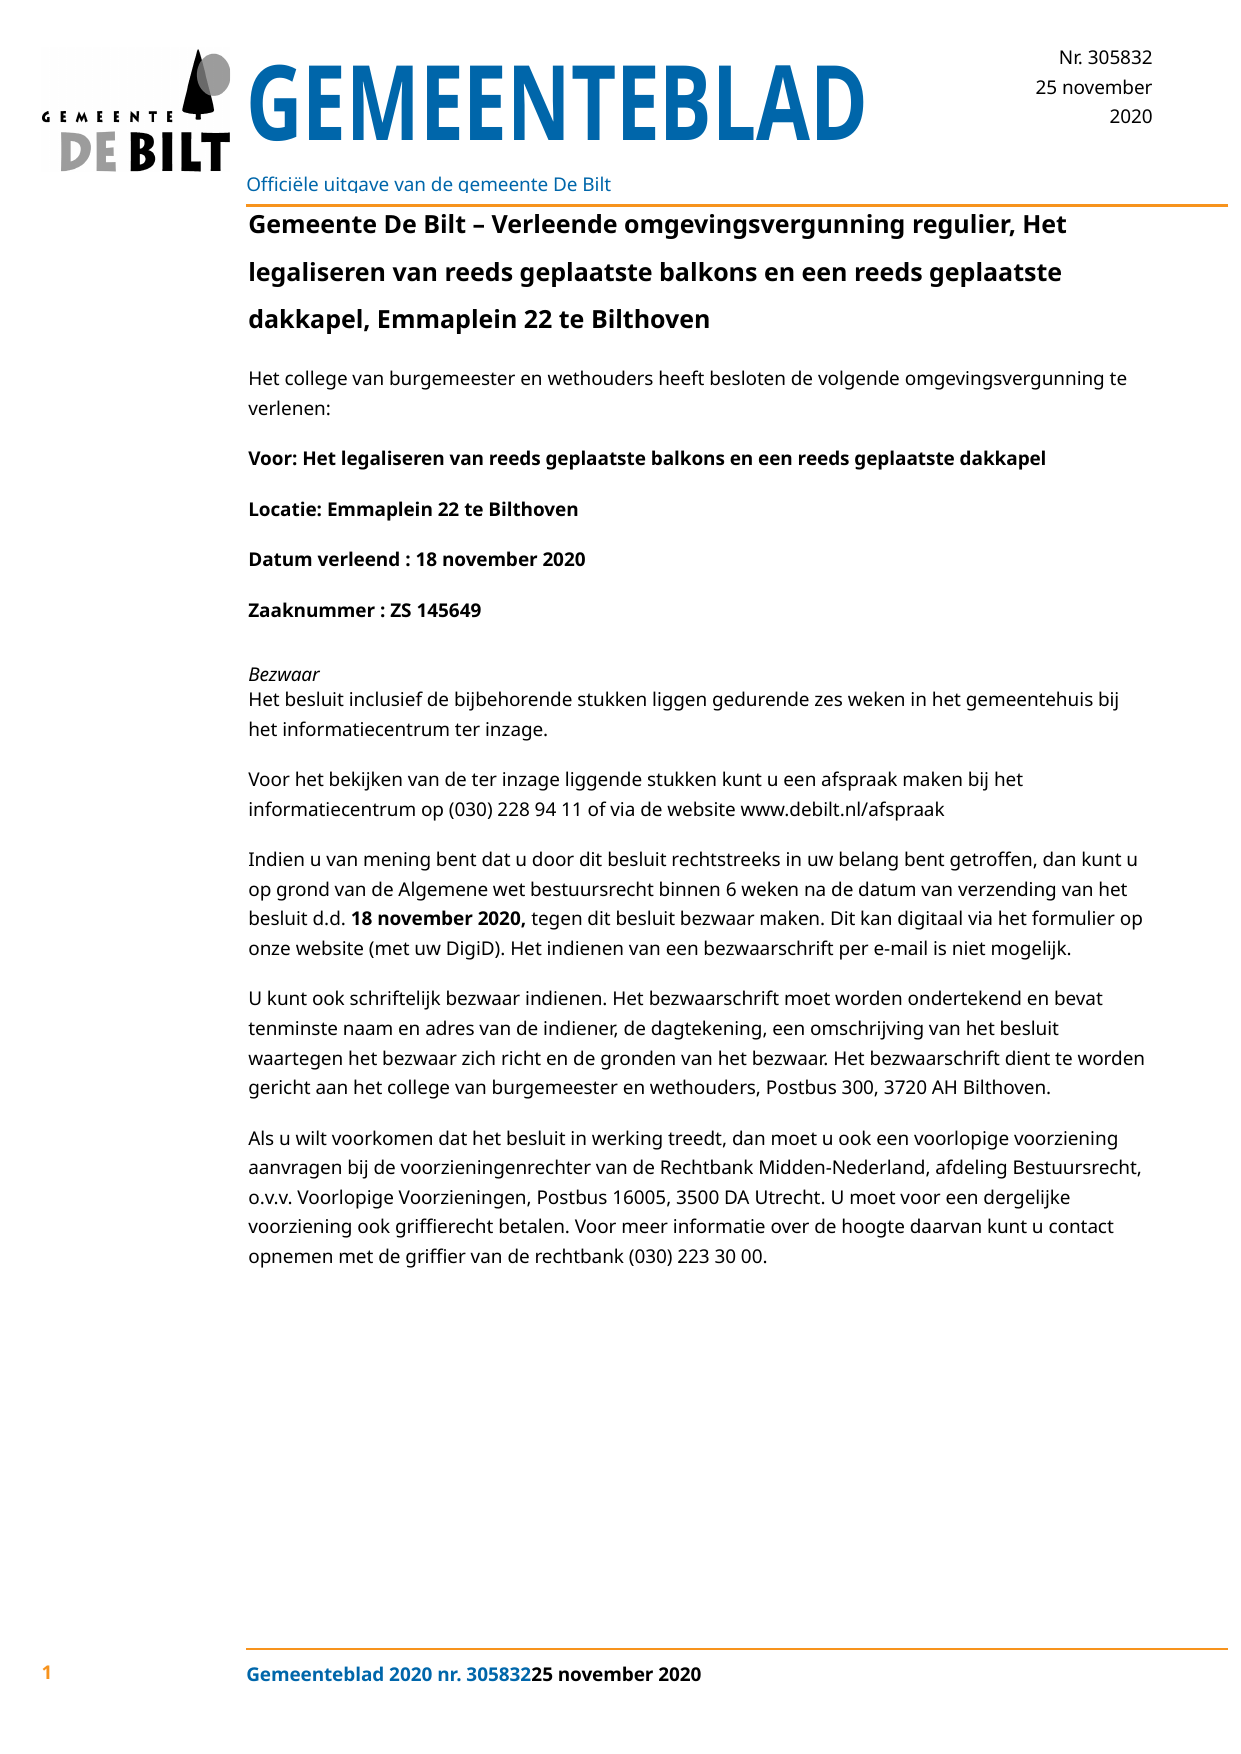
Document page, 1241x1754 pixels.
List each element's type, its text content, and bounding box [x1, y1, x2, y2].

text Bezwaar [248, 661, 1152, 686]
text Indien u van mening bent dat u door dit besluit rechtstreeks in uw belang bent getroffen, dan kunt u op grond van de Algemene wet bestuursrecht binnen 6 weken na de datum van verzending van het besluit d.d. 18 november 2020, tegen dit besluit bezwaar maken. Dit kan digitaal via het formulier op onze website (met uw DigiD). Het indienen van een bezwaarschrift per e-mail is niet mogelijk. [248, 846, 1152, 961]
text Als u wilt voorkomen dat het besluit in werking treedt, dan moet u ook een voorlopige voorziening aanvragen bij de voorzieningenrechter van de Rechtbank Midden-Nederland, afdeling Bestuursrecht, o.v.v. Voorlopige Voorzieningen, Postbus 16005, 3500 DA Utrecht. U moet voor een dergelijke voorziening ook griffierecht betalen. Voor meer informatie over de hoogte daarvan kunt u contact opnemen met de griffier van de rechtbank (030) 223 30 00. [248, 1125, 1152, 1269]
text Datum verleend : 18 november 2020 [248, 546, 1152, 572]
text Locatie: Emmaplein 22 te Bilthoven [248, 496, 1152, 522]
text Gemeente De Bilt – Verleende omgevingsvergunning regulier, Het legaliseren van reeds geplaatste balkons en een reeds geplaatste dakkapel, Emmaplein 22 te Bilthoven [248, 207, 1152, 336]
text Voor het bekijken van de ter inzage liggende stukken kunt u een afspraak maken bij het informatiecentrum op (030) 228 94 11 of via de website www.debilt.nl/afspraak [248, 766, 1152, 822]
text Zaaknummer : ZS 145649 [248, 597, 1152, 622]
text Voor: Het legaliseren van reeds geplaatste balkons en een reeds geplaatste dakkapel [248, 446, 1152, 471]
text Het besluit inclusief de bijbehorende stukken liggen gedurende zes weken in het gemeentehuis bij het informatiecentrum ter inzage. [248, 686, 1152, 742]
text U kunt ook schriftelijk bezwaar indienen. Het bezwaarschrift moet worden ondertekend en bevat tenminste naam en adres van de indiener, de dagtekening, een omschrijving van het besluit waartegen het bezwaar zich richt en de gronden van het bezwaar. Het bezwaarschrift dient te worden gericht aan het college van burgemeester en wethouders, Postbus 300, 3720 AH Bilthoven. [248, 986, 1152, 1100]
text Het college van burgemeester en wethouders heeft besloten de volgende omgevingsvergunning te verlenen: [248, 366, 1152, 421]
picture [41, 47, 231, 172]
